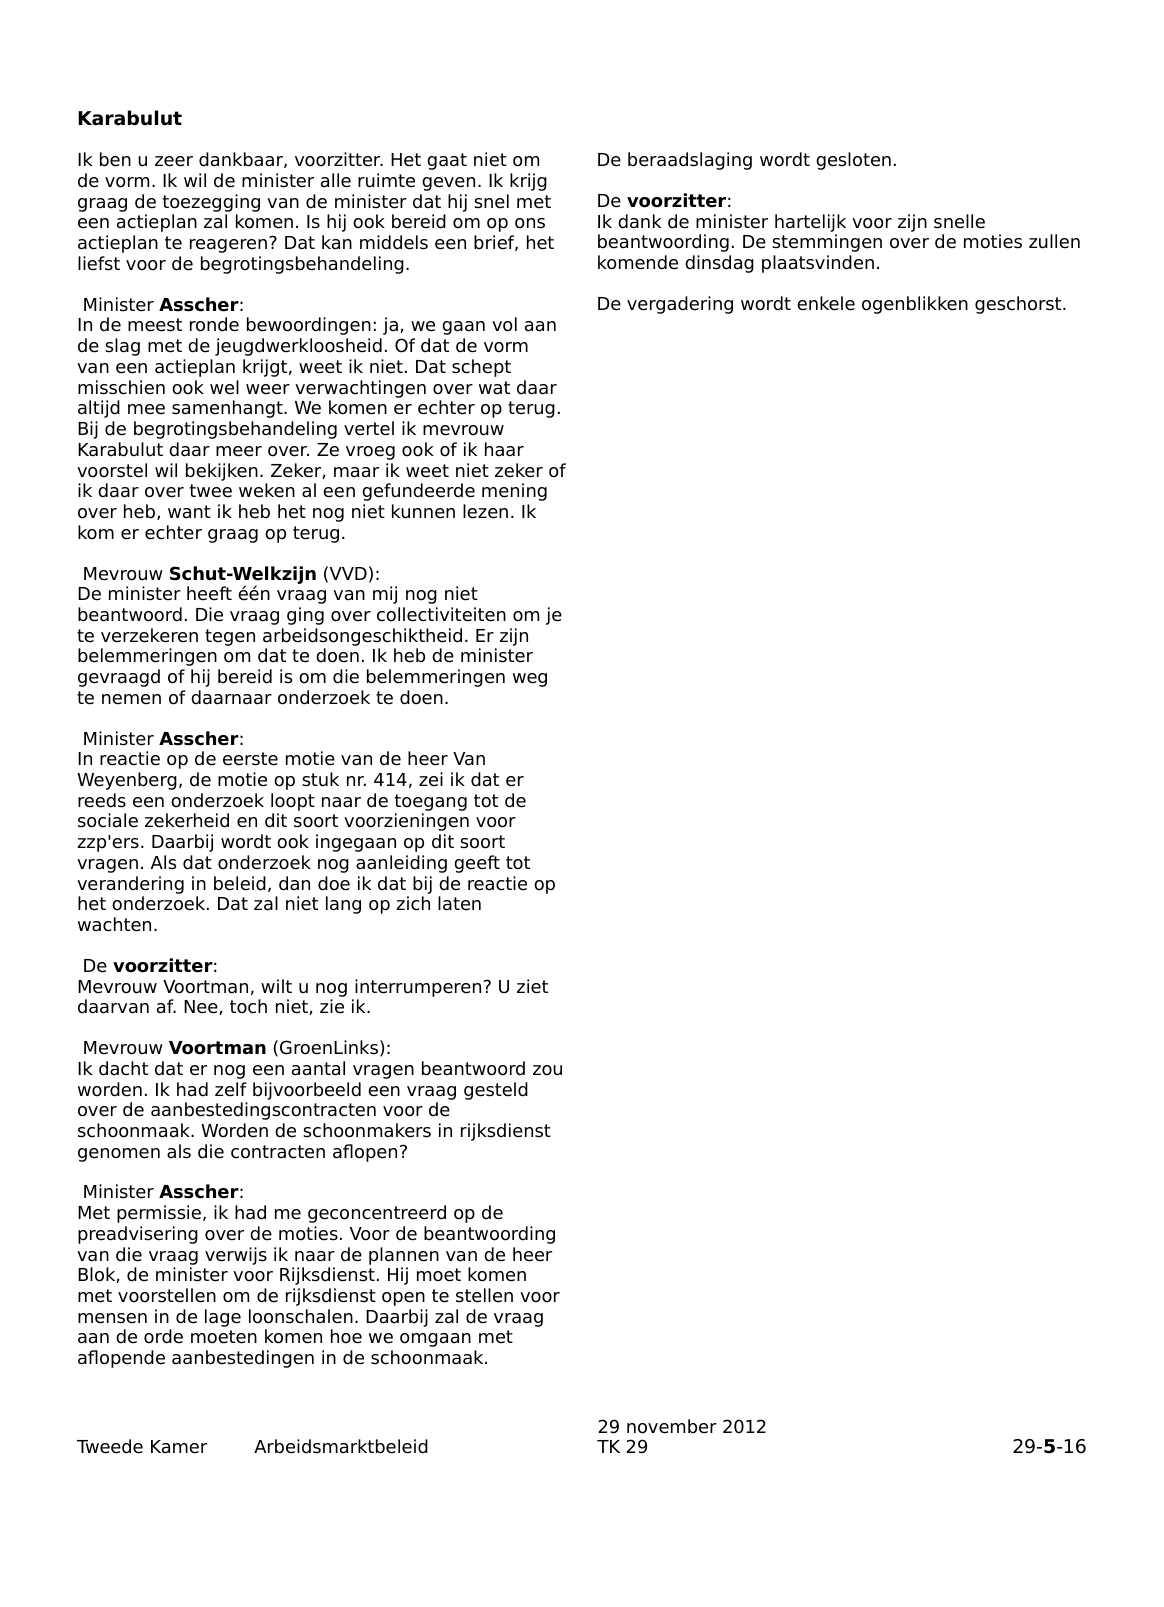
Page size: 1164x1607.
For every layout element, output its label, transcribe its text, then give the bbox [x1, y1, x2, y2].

text De vergadering wordt enkele ogenblikken geschorst. [596, 294, 1087, 314]
text Mevrouw Voortman, wilt u nog interrumperen? U ziet daarvan af. Nee, toch niet, zie ik. [77, 976, 567, 1018]
text Ik dacht dat er nog een aantal vragen beantwoord zou worden. Ik had zelf bijvoorbeeld een vraag gesteld over de aanbestedingscontracten voor de schoonmaak. Worden de schoonmakers in rijksdienst genomen als die contracten aflopen? [77, 1059, 567, 1162]
text Met permissie, ik had me geconcentreerd op de preadvisering over de moties. Voor de beantwoording van die vraag verwijs ik naar de plannen van de heer Blok, de minister voor Rijksdienst. Hij moet komen met voorstellen om de rijksdienst open te stellen voor mensen in de lage loonschalen. Daarbij zal de vraag aan de orde moeten komen hoe we omgaan met aflopende aanbestedingen in de schoonmaak. [77, 1203, 567, 1369]
text Ik dank de minister hartelijk voor zijn snelle beantwoording. De stemmingen over de moties zullen komende dinsdag plaatsvinden. [596, 212, 1087, 274]
text Minister Asscher: [77, 1182, 567, 1203]
text In de meest ronde bewoordingen: ja, we gaan vol aan de slag met de jeugdwerkloosheid. Of dat de vorm van een actieplan krijgt, weet ik niet. Dat schept misschien ook wel weer verwachtingen over wat daar altijd mee samenhangt. We komen er echter op terug. Bij de begrotingsbehandeling vertel ik mevrouw Karabulut daar meer over. Ze vroeg ook of ik haar voorstel wil bekijken. Zeker, maar ik weet niet zeker of ik daar over twee weken al een gefundeerde mening over heb, want ik heb het nog niet kunnen lezen. Ik kom er echter graag op terug. [77, 315, 567, 543]
text De voorzitter: [596, 191, 1087, 212]
text Mevrouw Voortman (GroenLinks): [77, 1038, 567, 1059]
text Mevrouw Schut-Welkzijn (VVD): [77, 563, 567, 584]
text In reactie op de eerste motie van de heer Van Weyenberg, de motie op stuk nr. 414, zei ik dat er reeds een onderzoek loopt naar de toegang tot de sociale zekerheid en dit soort voorzieningen voor zzp'ers. Daarbij wordt ook ingegaan op dit soort vragen. Als dat onderzoek nog aanleiding geeft tot verandering in beleid, dan doe ik dat bij de reactie op het onderzoek. Dat zal niet lang op zich laten wachten. [77, 749, 567, 936]
text Minister Asscher: [77, 294, 567, 315]
text Minister Asscher: [77, 728, 567, 749]
text De voorzitter: [77, 956, 567, 976]
text De minister heeft één vraag van mij nog niet beantwoord. Die vraag ging over collectiviteiten om je te verzekeren tegen arbeidsongeschiktheid. Er zijn belemmeringen om dat te doen. Ik heb de minister gevraagd of hij bereid is om die belemmeringen weg te nemen of daarnaar onderzoek te doen. [77, 584, 567, 708]
text Ik ben u zeer dankbaar, voorzitter. Het gaat niet om de vorm. Ik wil de minister alle ruimte geven. Ik krijg graag de toezegging van de minister dat hij snel met een actieplan zal komen. Is hij ook bereid om op ons actieplan te reageren? Dat kan middels een brief, het liefst voor de begrotingsbehandeling. [77, 150, 567, 274]
text De beraadslaging wordt gesloten. [596, 150, 1087, 171]
